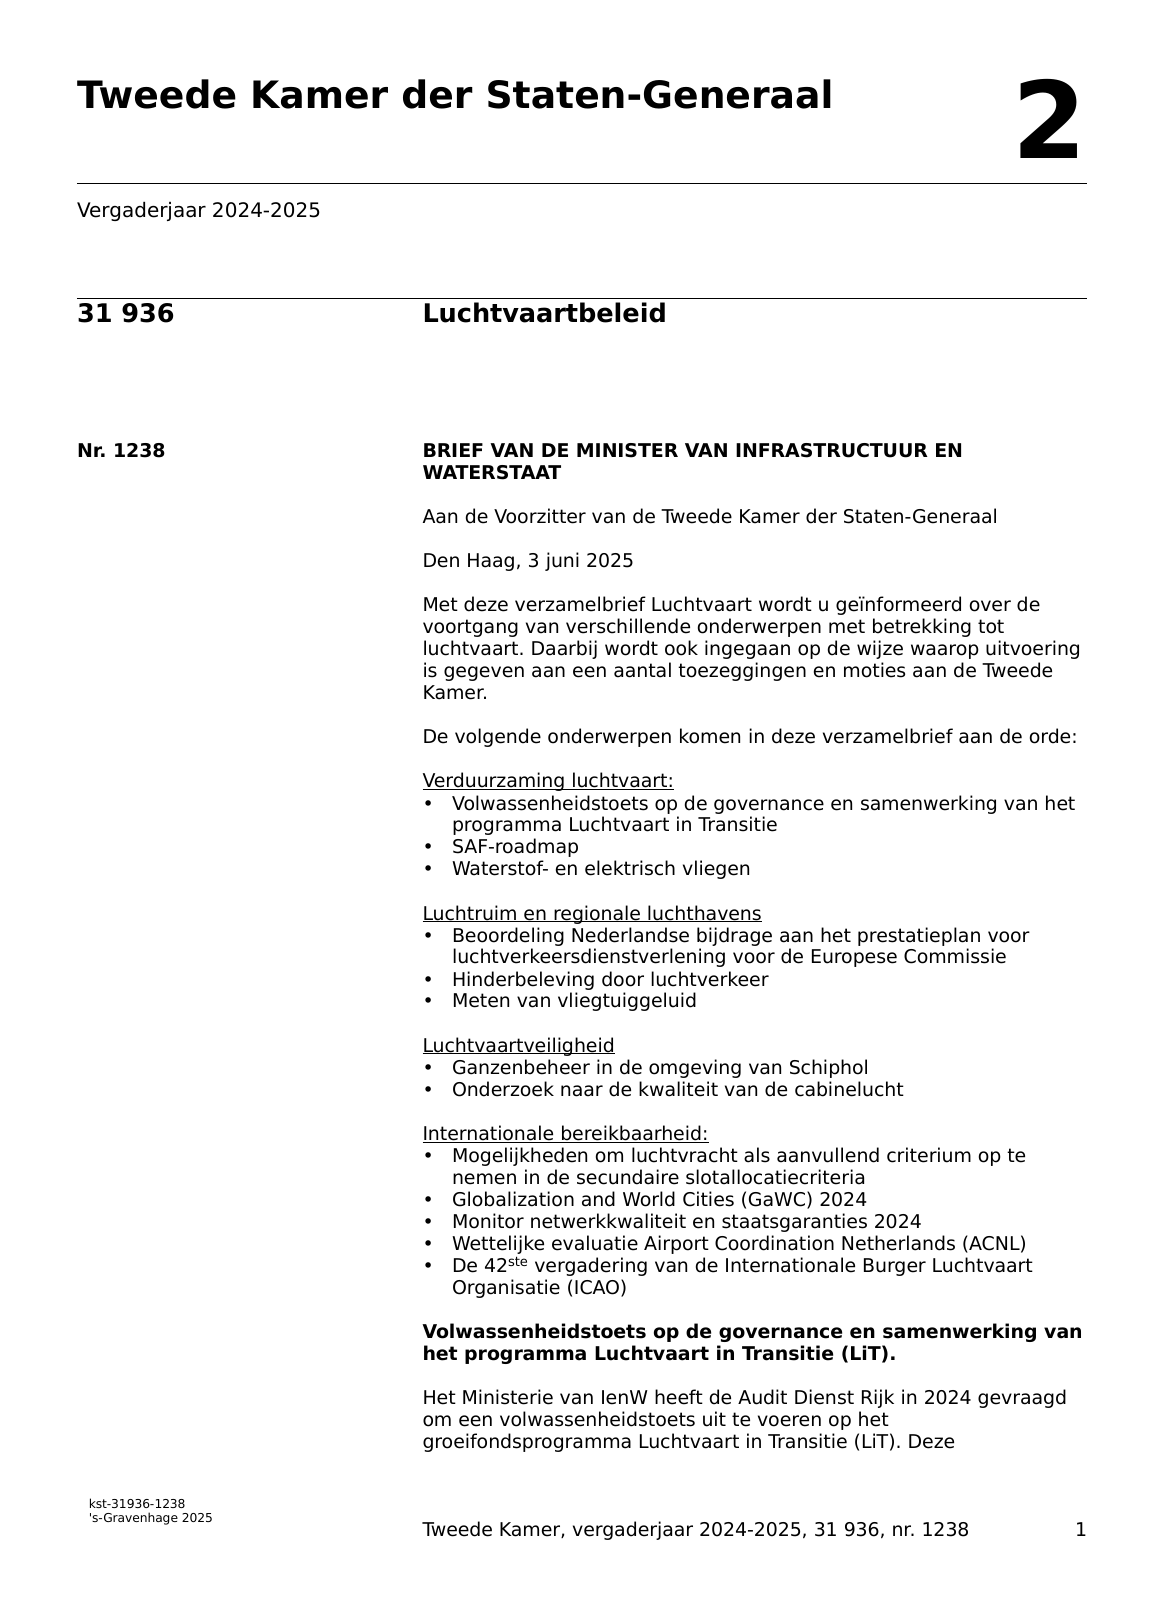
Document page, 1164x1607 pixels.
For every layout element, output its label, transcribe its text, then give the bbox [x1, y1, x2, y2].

table_header Tweede Kamer der Staten-Generaal [77, 59, 886, 183]
subtitle Luchtvaartveiligheid [422, 1034, 1087, 1057]
text Het Ministerie van IenW heeft de Audit Dienst Rijk in 2024 gevraagd om een volwassenheidstoets uit te voeren op het groeifondsprogramma Luchtvaart in Transitie (LiT). Deze [422, 1387, 1087, 1453]
subtitle Nr. 1238 BRIEF VAN DE MINISTER VAN INFRASTRUCTUUR EN WATERSTAAT [77, 440, 1087, 484]
subtitle Volwassenheidstoets op de governance en samenwerking van het programma Luchtvaart in Transitie (LiT). [422, 1321, 1087, 1365]
text • Beoordeling Nederlandse bijdrage aan het prestatieplan voor luchtverkeersdienstverlening voor de Europese Commissie [422, 924, 1087, 968]
text • De 42ste vergadering van de Internationale Burger Luchtvaart Organisatie (ICAO) [422, 1254, 1087, 1298]
text Aan de Voorzitter van de Tweede Kamer der Staten-Generaal [422, 506, 1087, 528]
text • Volwassenheidstoets op de governance en samenwerking van het programma Luchtvaart in Transitie [422, 792, 1087, 836]
text • SAF-roadmap [422, 836, 1087, 858]
text • Wettelijke evaluatie Airport Coordination Netherlands (ACNL) [422, 1233, 1087, 1254]
text kst-31936-1238 [88, 1497, 323, 1511]
text De volgende onderwerpen komen in deze verzamelbrief aan de orde: [422, 726, 1087, 748]
subtitle 31 936 Luchtvaartbeleid [77, 299, 1087, 329]
subtitle Verduurzaming luchtvaart: [422, 770, 1087, 792]
text • Mogelijkheden om luchtvracht als aanvullend criterium op te nemen in de secundaire slotallocatiecriteria [422, 1145, 1087, 1189]
subtitle Luchtruim en regionale luchthavens [422, 902, 1087, 924]
text • Hinderbeleving door luchtverkeer [422, 968, 1087, 990]
text • Onderzoek naar de kwaliteit van de cabinelucht [422, 1078, 1087, 1101]
table_header 2 [886, 59, 1087, 183]
text • Waterstof- en elektrisch vliegen [422, 858, 1087, 880]
text 's-Gravenhage 2025 [88, 1511, 323, 1525]
text • Monitor netwerkkwaliteit en staatsgaranties 2024 [422, 1211, 1087, 1233]
text • Meten van vliegtuiggeluid [422, 990, 1087, 1012]
table_cell Vergaderjaar 2024-2025 [77, 184, 1087, 298]
text Den Haag, 3 juni 2025 [422, 550, 1087, 572]
text • Ganzenbeheer in de omgeving van Schiphol [422, 1057, 1087, 1078]
text Met deze verzamelbrief Luchtvaart wordt u geïnformeerd over de voortgang van verschillende onderwerpen met betrekking tot luchtvaart. Daarbij wordt ook ingegaan op de wijze waarop uitvoering is gegeven aan een aantal toezeggingen en moties aan de Tweede Kamer. [422, 594, 1087, 704]
text • Globalization and World Cities (GaWC) 2024 [422, 1189, 1087, 1211]
subtitle Internationale bereikbaarheid: [422, 1123, 1087, 1145]
